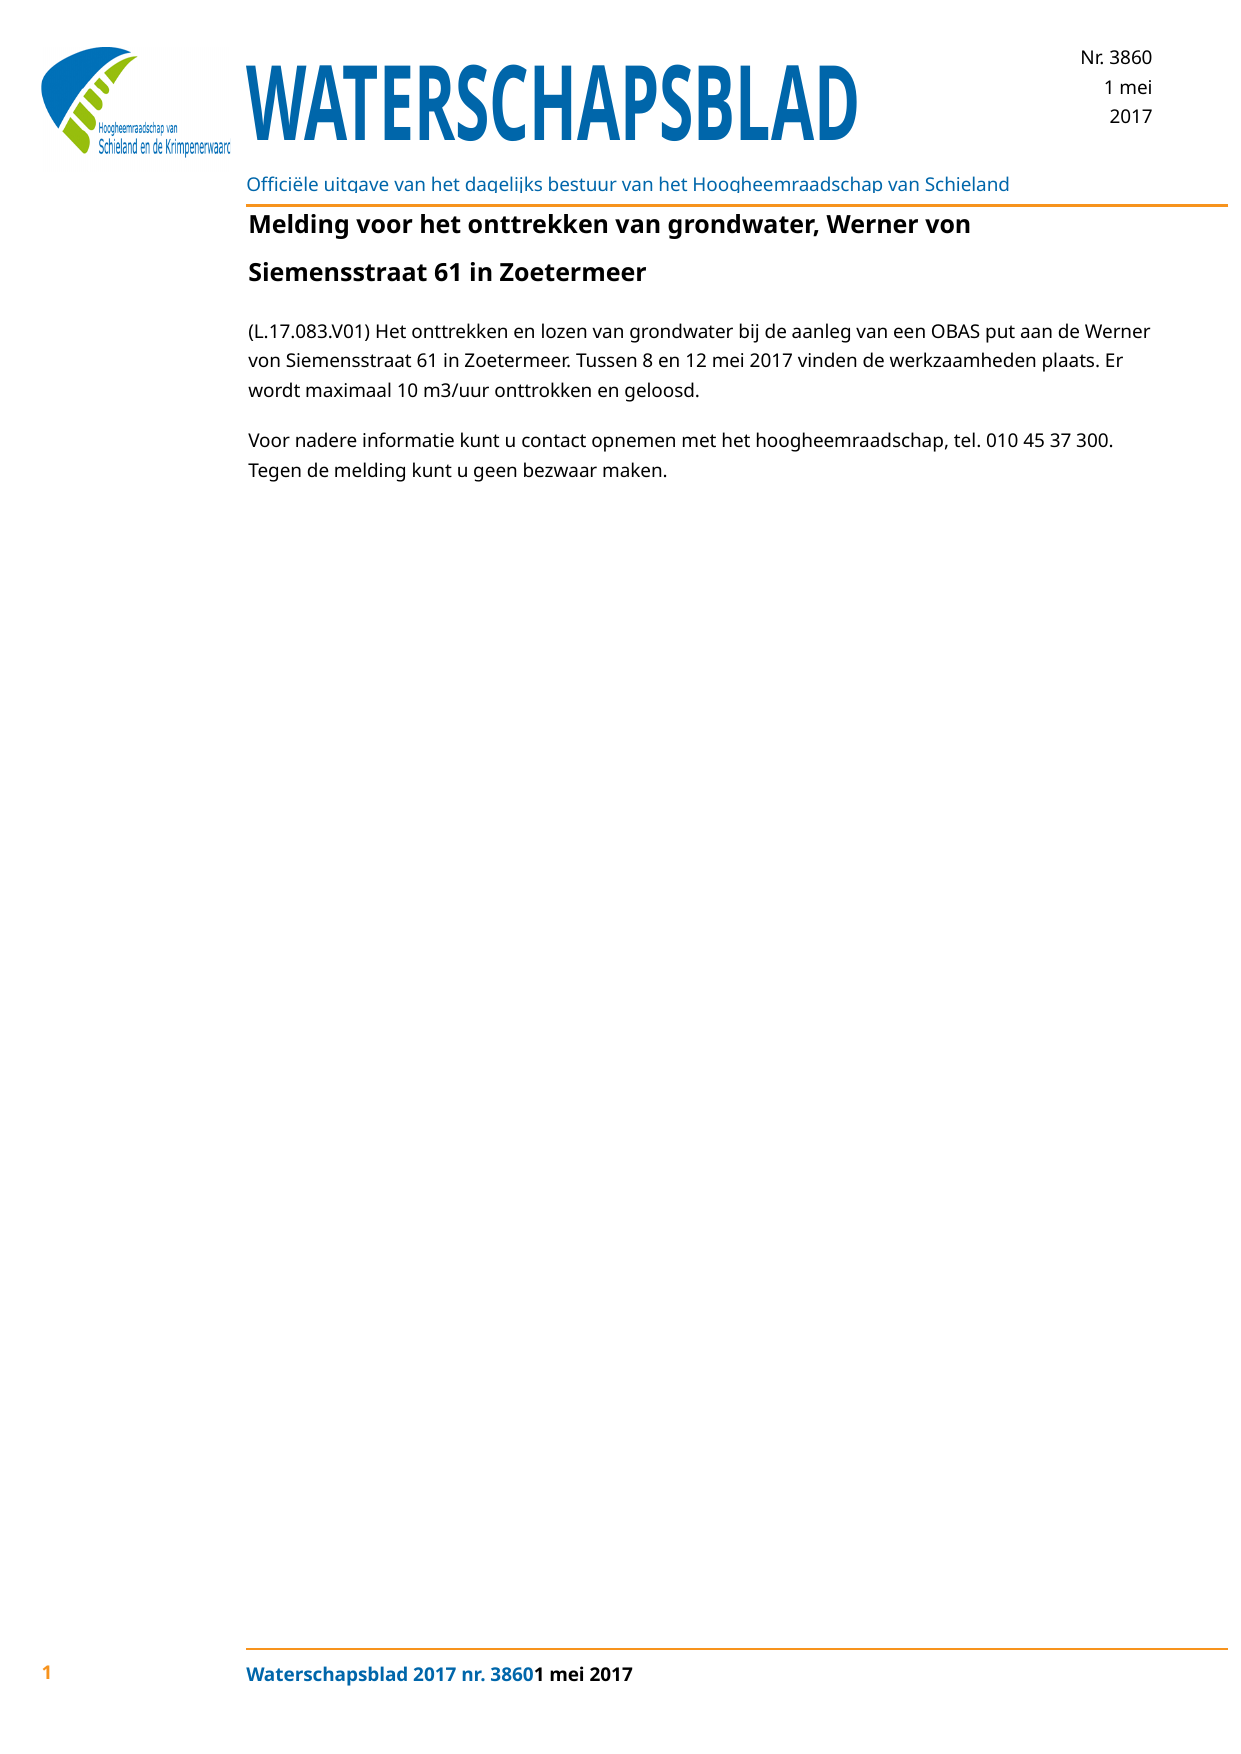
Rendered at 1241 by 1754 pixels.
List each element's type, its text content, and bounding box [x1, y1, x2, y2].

text Melding voor het onttrekken van grondwater, Werner von Siemensstraat 61 in Zoetermeer [248, 207, 1152, 288]
text (L.17.083.V01) Het onttrekken en lozen van grondwater bij de aanleg van een OBAS put aan de Werner von Siemensstraat 61 in Zoetermeer. Tussen 8 en 12 mei 2017 vinden de werkzaamheden plaats. Er wordt maximaal 10 m3/uur onttrokken en geloosd. [248, 318, 1152, 403]
text Voor nadere informatie kunt u contact opnemen met het hoogheemraadschap, tel. 010 45 37 300. Tegen de melding kunt u geen bezwaar maken. [248, 427, 1152, 483]
picture [41, 47, 231, 172]
